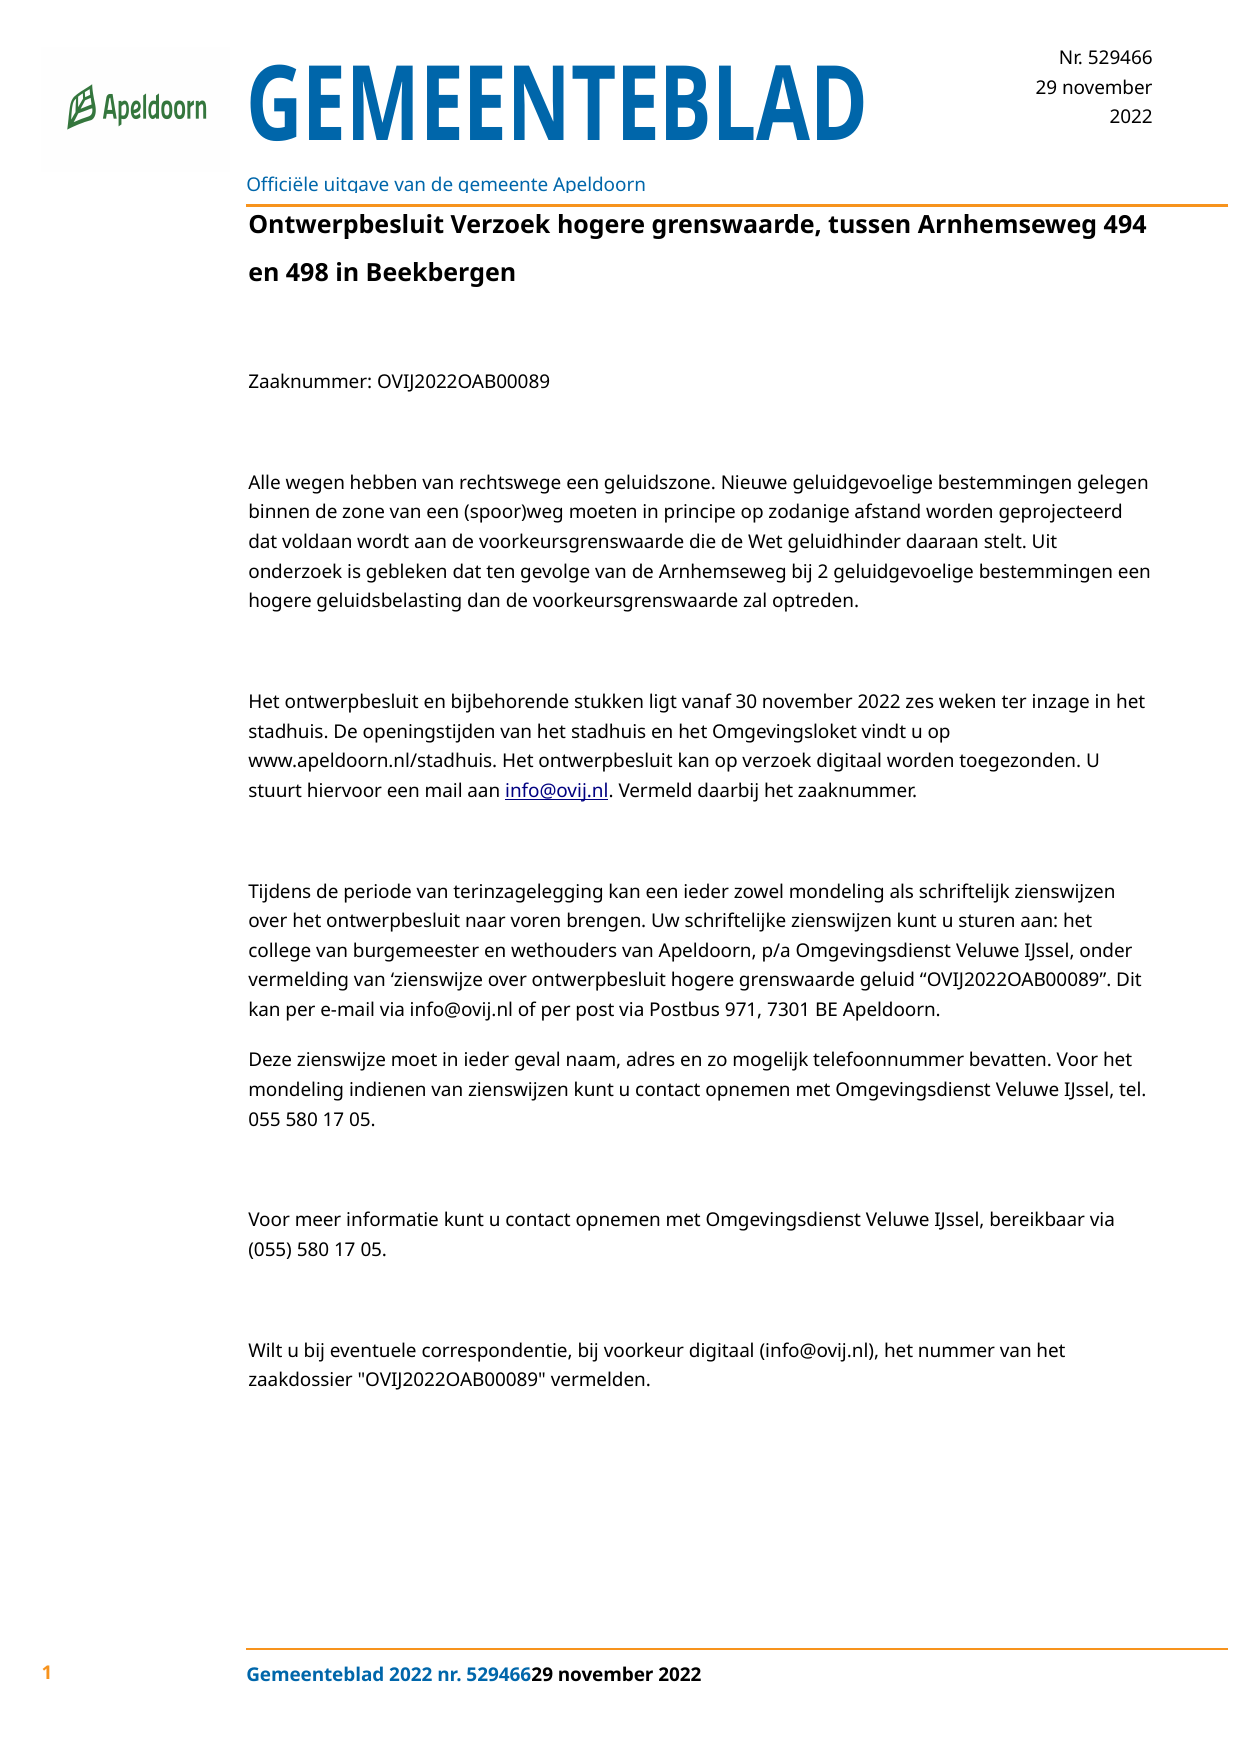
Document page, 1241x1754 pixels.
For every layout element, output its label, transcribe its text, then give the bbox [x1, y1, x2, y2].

picture [41, 47, 231, 172]
text Zaaknummer: OVIJ2022OAB00089 [248, 368, 1152, 394]
text Ontwerpbesluit Verzoek hogere grenswaarde, tussen Arnhemseweg 494 en 498 in Beekbergen [248, 207, 1152, 288]
text Het ontwerpbesluit en bijbehorende stukken ligt vanaf 30 november 2022 zes weken ter inzage in het stadhuis. De openingstijden van het stadhuis en het Omgevingsloket vindt u op www.apeldoorn.nl/stadhuis. Het ontwerpbesluit kan op verzoek digitaal worden toegezonden. U stuurt hiervoor een mail aan info@ovij.nl. Vermeld daarbij het zaaknummer. [248, 688, 1152, 803]
text Wilt u bij eventuele correspondentie, bij voorkeur digitaal (info@ovij.nl), het nummer van het zaakdossier "OVIJ2022OAB00089" vermelden. [248, 1337, 1152, 1392]
text Deze zienswijze moet in ieder geval naam, adres en zo mogelijk telefoonnummer bevatten. Voor het mondeling indienen van zienswijzen kunt u contact opnemen met Omgevingsdienst Veluwe IJssel, tel. 055 580 17 05. [248, 1047, 1152, 1132]
text Tijdens de periode van terinzagelegging kan een ieder zowel mondeling als schriftelijk zienswijzen over het ontwerpbesluit naar voren brengen. Uw schriftelijke zienswijzen kunt u sturen aan: het college van burgemeester en wethouders van Apeldoorn, p/a Omgevingsdienst Veluwe IJssel, onder vermelding van ‘zienswijze over ontwerpbesluit hogere grenswaarde geluid “OVIJ2022OAB00089”. Dit kan per e-mail via info@ovij.nl of per post via Postbus 971, 7301 BE Apeldoorn. [248, 878, 1152, 1022]
text Alle wegen hebben van rechtswege een geluidszone. Nieuwe geluidgevoelige bestemmingen gelegen binnen de zone van een (spoor)weg moeten in principe op zodanige afstand worden geprojecteerd dat voldaan wordt aan de voorkeursgrenswaarde die de Wet geluidhinder daaraan stelt. Uit onderzoek is gebleken dat ten gevolge van de Arnhemseweg bij 2 geluidgevoelige bestemmingen een hogere geluidsbelasting dan de voorkeursgrenswaarde zal optreden. [248, 469, 1152, 613]
text Voor meer informatie kunt u contact opnemen met Omgevingsdienst Veluwe IJssel, bereikbaar via (055) 580 17 05. [248, 1207, 1152, 1262]
